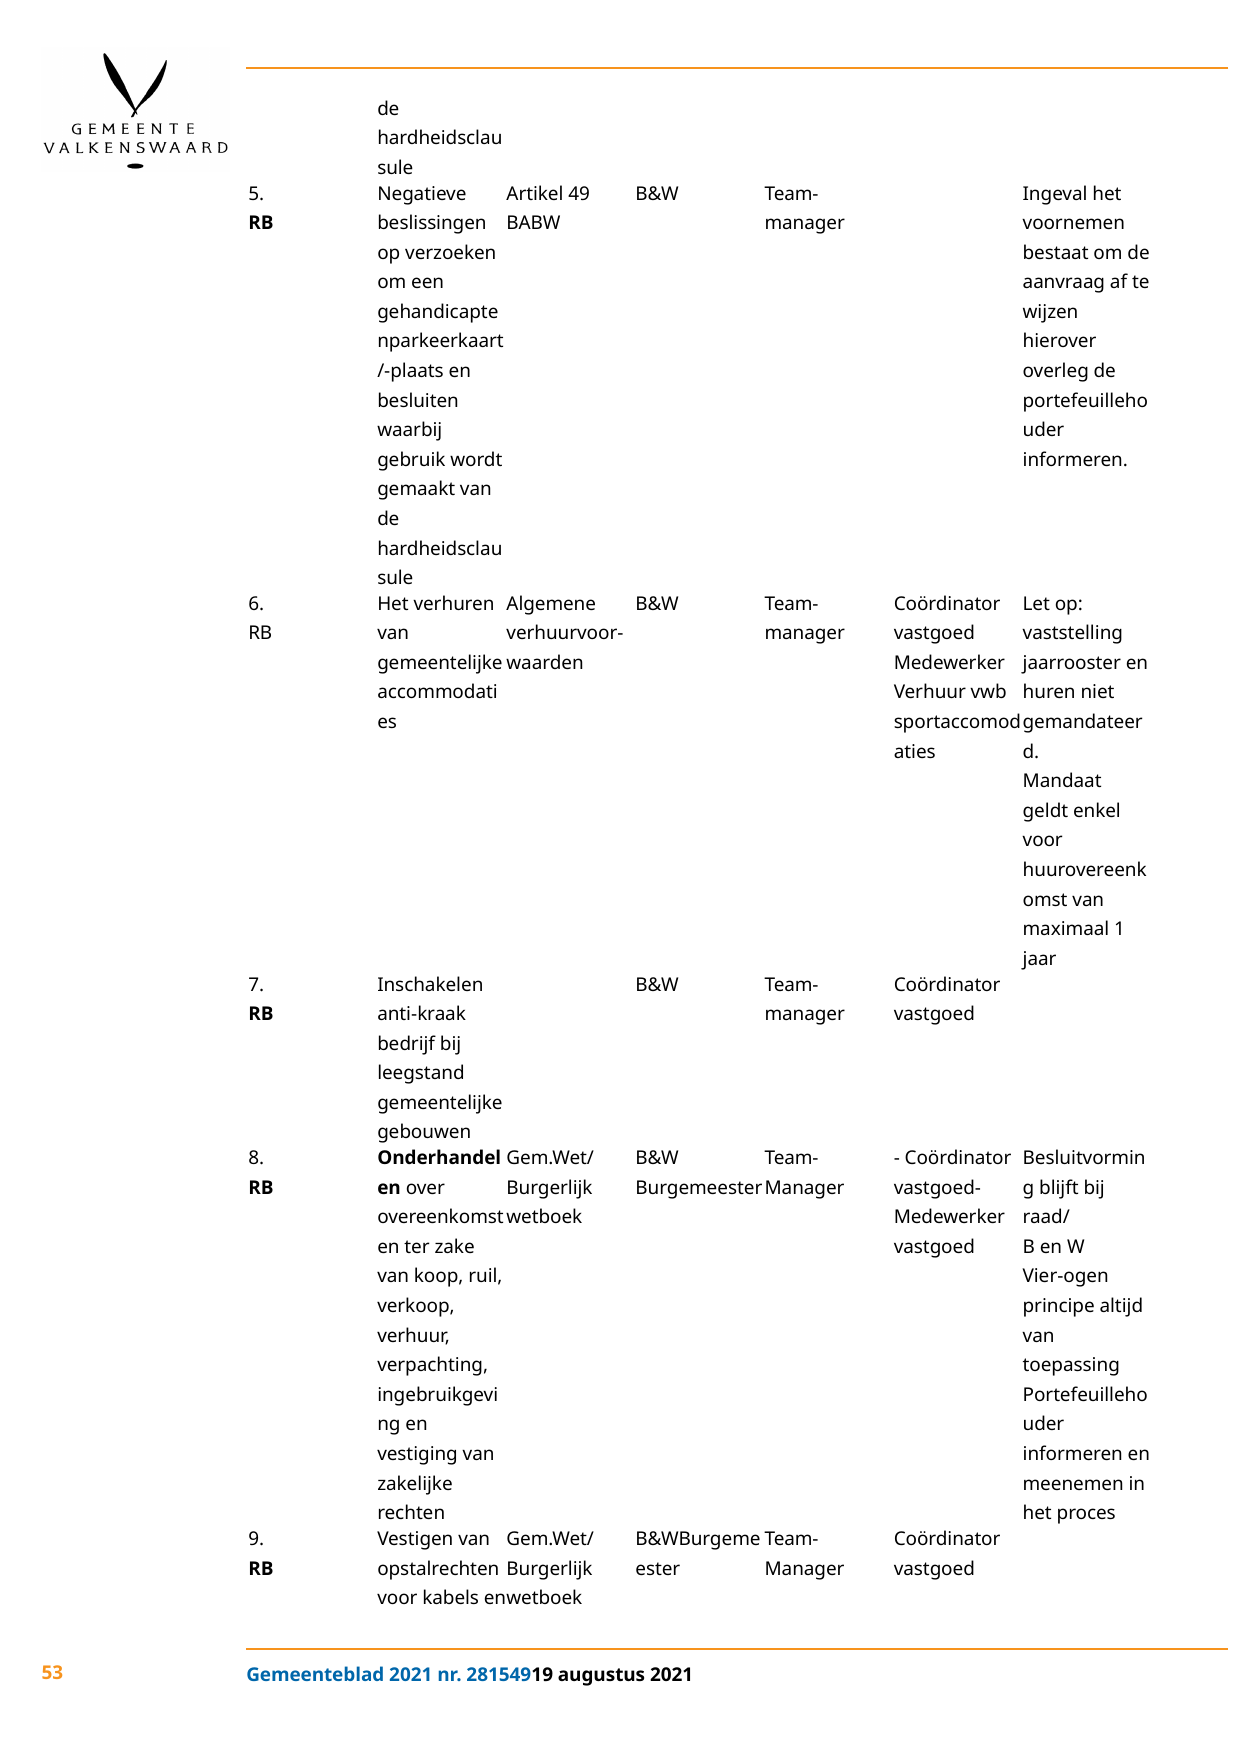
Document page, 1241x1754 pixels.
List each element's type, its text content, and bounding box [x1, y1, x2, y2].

table_cell de hardheidsclausule [377, 95, 506, 180]
table_cell - Coördinator vastgoed- Medewerker vastgoed [894, 1144, 1022, 1525]
table_cell [506, 95, 635, 180]
table_cell Vestigen van opstalrechten voor kabels en [377, 1525, 506, 1610]
table_cell Coördinator vastgoed [894, 971, 1022, 1144]
table_cell Team- manager [764, 590, 893, 971]
table_cell Het verhuren van gemeentelijke accommodaties [377, 590, 506, 971]
table_cell [635, 95, 764, 180]
table_cell Let op: vaststelling jaarrooster en huren niet gemandateerd. Mandaat geldt enkel voor huurovereenkomst van maximaal 1 jaar [1023, 590, 1152, 971]
table_cell [248, 95, 377, 180]
table_cell Besluitvorming blijft bij raad/ B en W Vier-ogen principe altijd van toepassing Portefeuillehouder informeren en meenemen in het proces [1023, 1144, 1152, 1525]
table_cell Coördinator vastgoed Medewerker Verhuur vwb sportaccomodaties [894, 590, 1022, 971]
table_cell Ingeval het voornemen bestaat om de aanvraag af te wijzen hierover overleg de portefeuillehouder informeren. [1023, 180, 1152, 590]
table_cell 5. RB [248, 180, 377, 590]
table_cell Team-manager [764, 180, 893, 590]
table_cell [1023, 1525, 1152, 1610]
table_cell Coördinator vastgoed [894, 1525, 1022, 1610]
table_cell [506, 971, 635, 1144]
table_cell Negatieve beslissingen op verzoeken om een gehandicaptenparkeerkaart/-plaats en besluiten waarbij gebruik wordt gemaakt van de hardheidsclausule [377, 180, 506, 590]
table_cell 8. RB [248, 1144, 377, 1525]
table_cell Algemene verhuurvoor-waarden [506, 590, 635, 971]
table_cell Inschakelen anti-kraak bedrijf bij leegstand gemeentelijke gebouwen [377, 971, 506, 1144]
table_cell [894, 180, 1022, 590]
table_cell [1023, 95, 1152, 180]
table_cell B&W [635, 590, 764, 971]
table_cell [1023, 971, 1152, 1144]
picture [41, 47, 231, 172]
table_cell [894, 95, 1022, 180]
table_cell 6. RB [248, 590, 377, 971]
table_cell Gem.Wet/Burgerlijk wetboek [506, 1525, 635, 1610]
table_cell Team- Manager [764, 1525, 893, 1610]
table_cell Artikel 49 BABW [506, 180, 635, 590]
table_cell [764, 95, 893, 180]
table_cell Gem.Wet/Burgerlijk wetboek [506, 1144, 635, 1525]
table_cell Team- Manager [764, 1144, 893, 1525]
table_cell 7. RB [248, 971, 377, 1144]
table_cell 9. RB [248, 1525, 377, 1610]
table_cell B&W Burgemeester [635, 1144, 764, 1525]
table_cell B&WBurgemeester [635, 1525, 764, 1610]
table_cell Team- manager [764, 971, 893, 1144]
table_cell B&W [635, 180, 764, 590]
table_cell Onderhandelen over overeenkomsten ter zake van koop, ruil, verkoop, verhuur, verpachting, ingebruikgeving en vestiging van zakelijke rechten [377, 1144, 506, 1525]
table_cell B&W [635, 971, 764, 1144]
